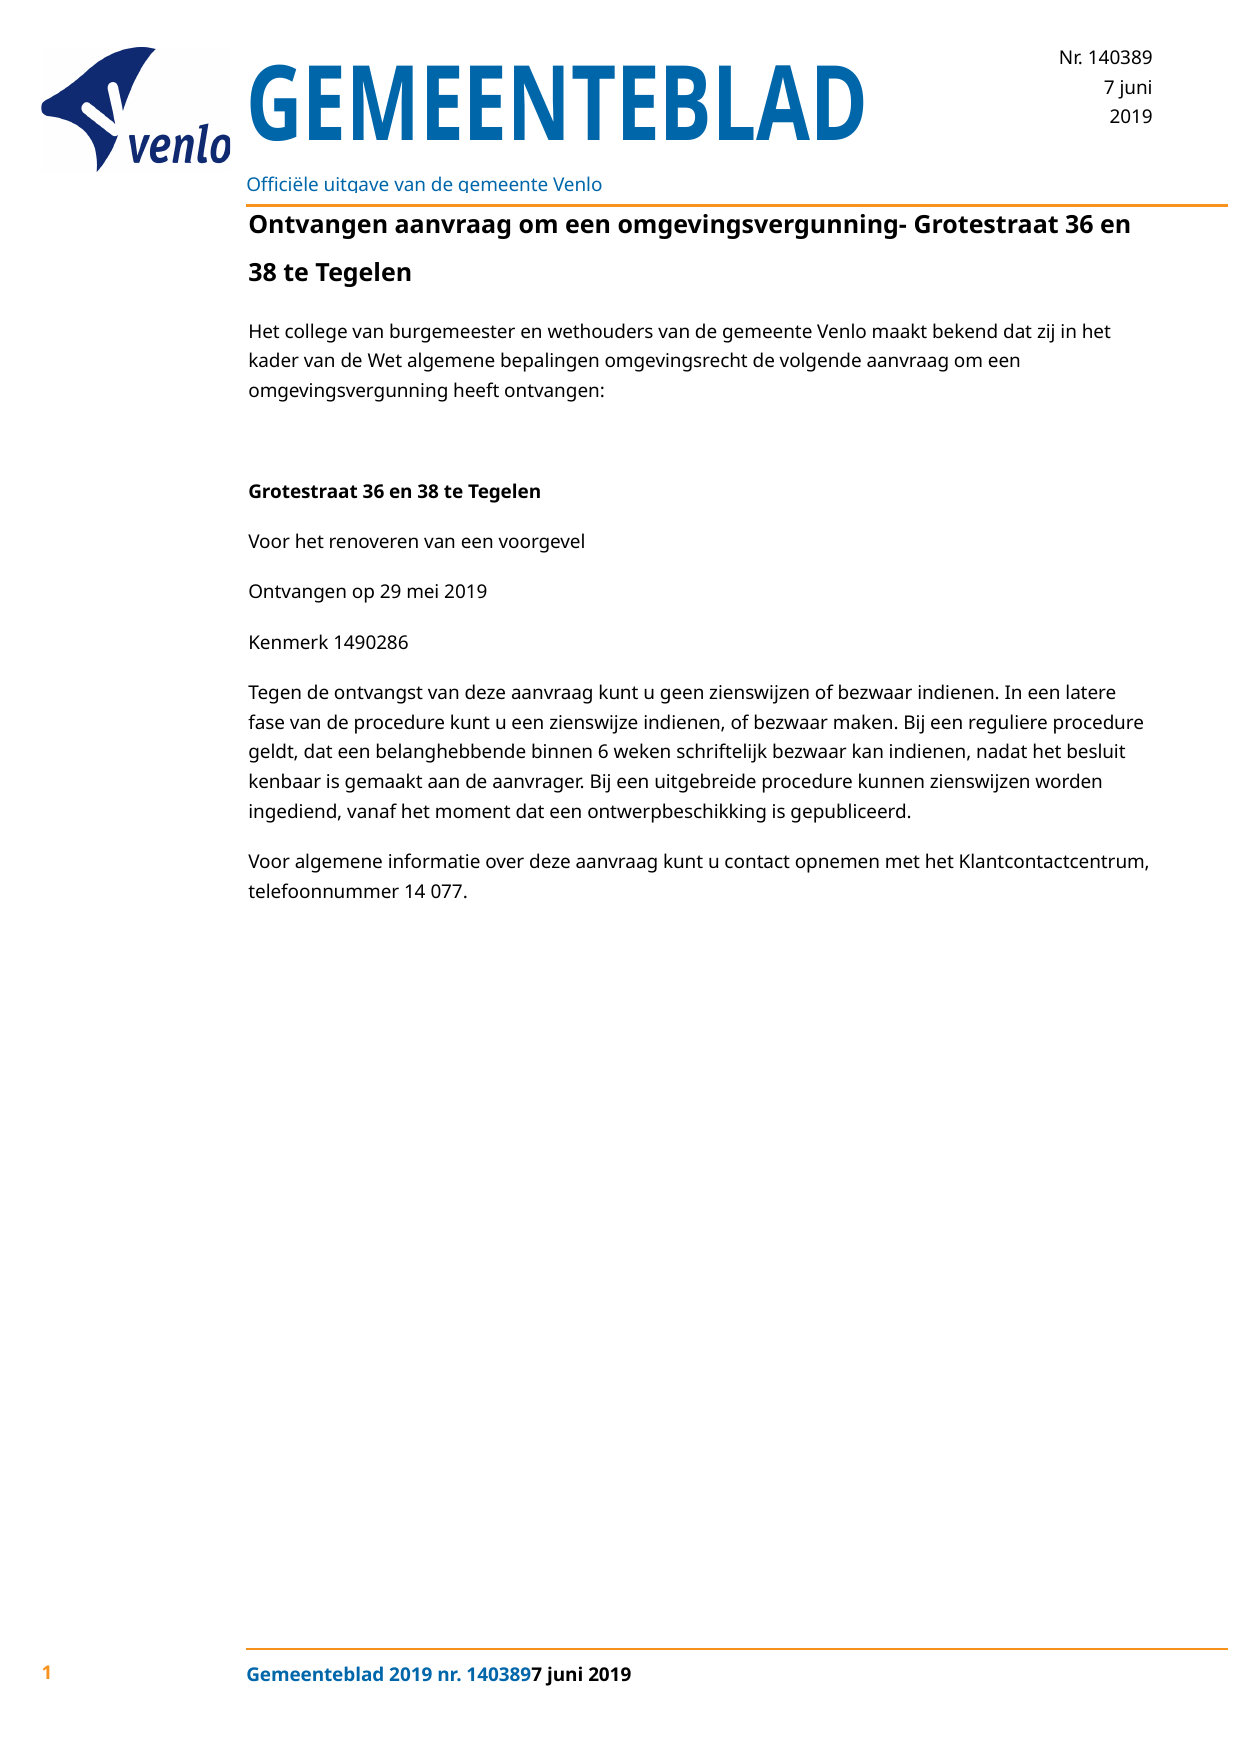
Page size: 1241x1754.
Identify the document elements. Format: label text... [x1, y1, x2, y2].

text Kenmerk 1490286 [248, 629, 1152, 655]
text Ontvangen op 29 mei 2019 [248, 579, 1152, 604]
picture [41, 47, 231, 172]
text Tegen de ontvangst van deze aanvraag kunt u geen zienswijzen of bezwaar indienen. In een latere fase van de procedure kunt u een zienswijze indienen, of bezwaar maken. Bij een reguliere procedure geldt, dat een belanghebbende binnen 6 weken schriftelijk bezwaar kan indienen, nadat het besluit kenbaar is gemaakt aan de aanvrager. Bij een uitgebreide procedure kunnen zienswijzen worden ingediend, vanaf het moment dat een ontwerpbeschikking is gepubliceerd. [248, 679, 1152, 824]
text Het college van burgemeester en wethouders van de gemeente Venlo maakt bekend dat zij in het kader van de Wet algemene bepalingen omgevingsrecht de volgende aanvraag om een omgevingsvergunning heeft ontvangen: [248, 318, 1152, 403]
text Ontvangen aanvraag om een omgevingsvergunning- Grotestraat 36 en 38 te Tegelen [248, 207, 1152, 288]
text Voor het renoveren van een voorgevel [248, 528, 1152, 554]
text Grotestraat 36 en 38 te Tegelen [248, 478, 1152, 504]
text Voor algemene informatie over deze aanvraag kunt u contact opnemen met het Klantcontactcentrum, telefoonnummer 14 077. [248, 848, 1152, 904]
